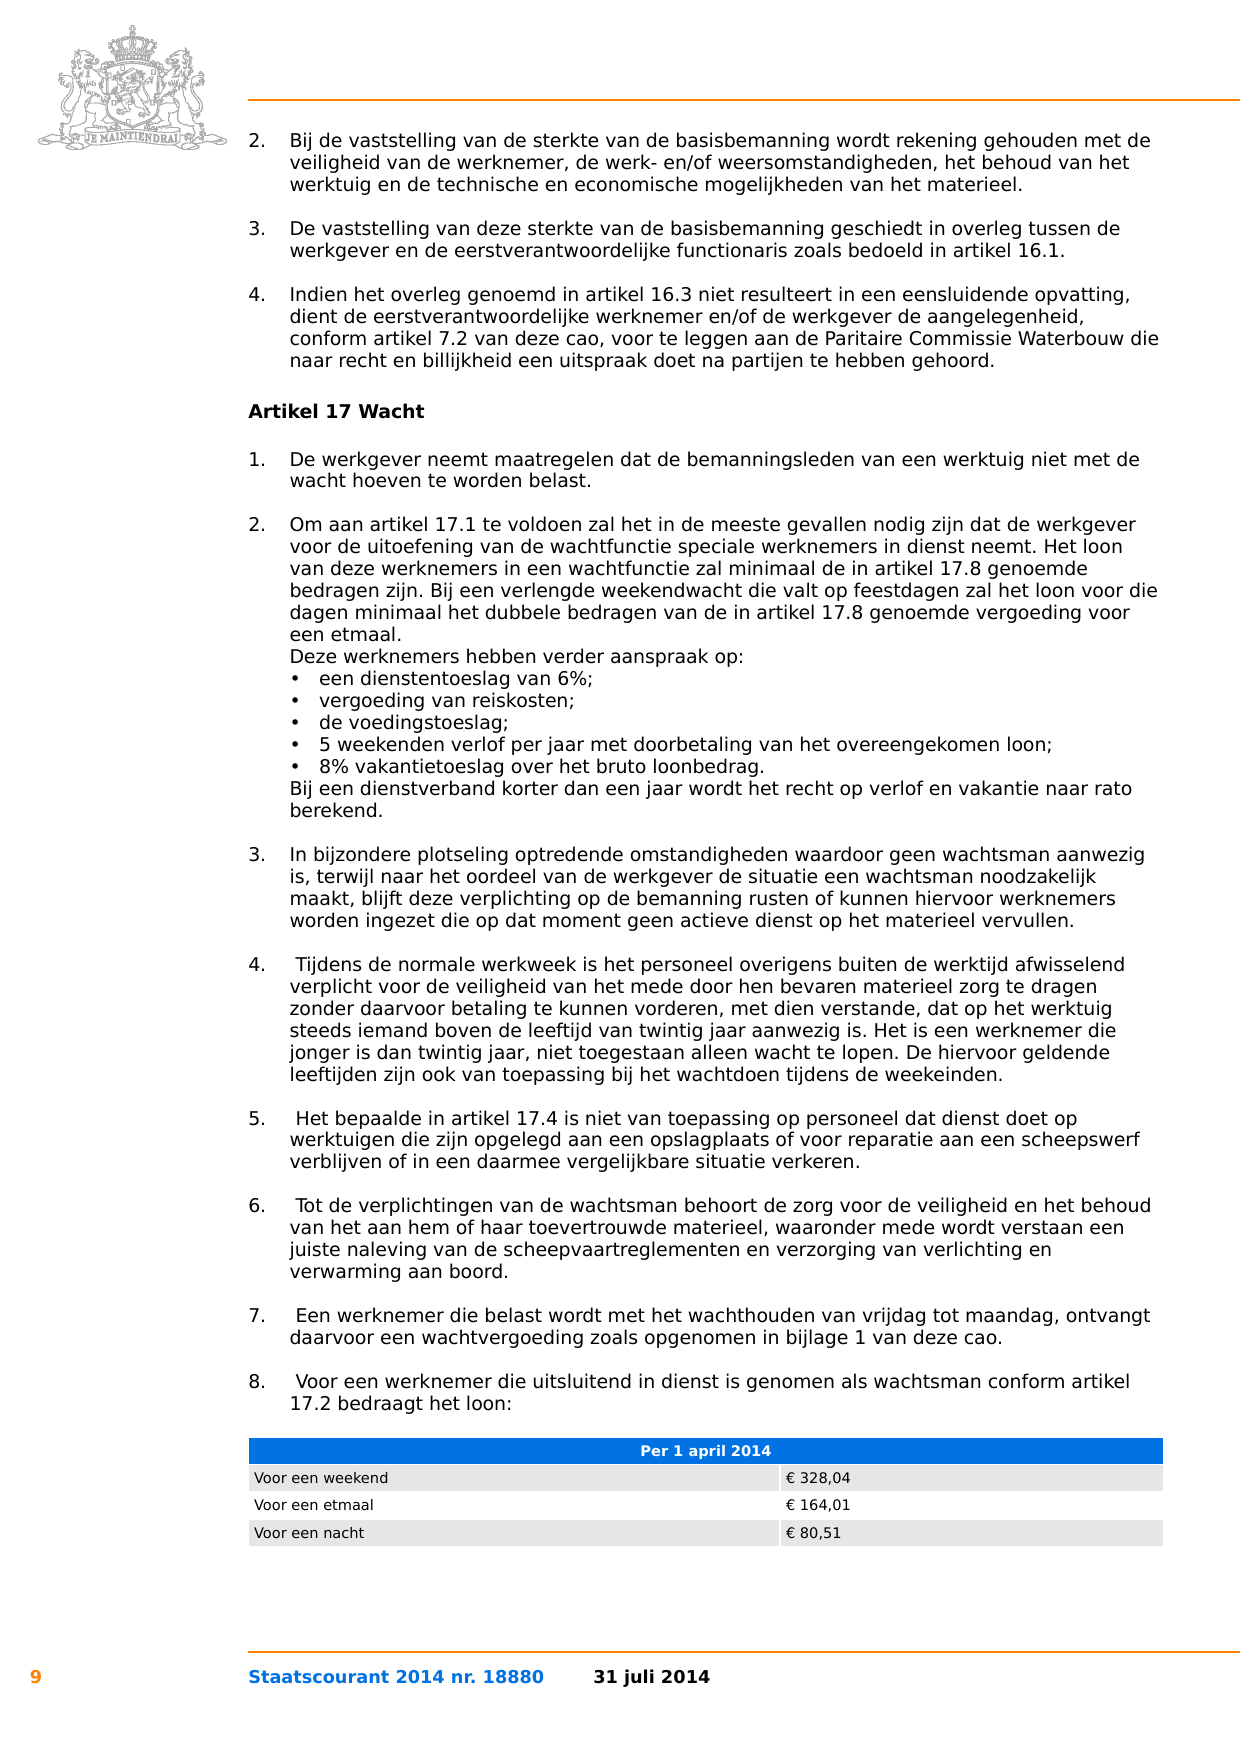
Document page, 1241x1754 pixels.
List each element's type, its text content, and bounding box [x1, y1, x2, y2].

table_cell Voor een etmaal [249, 1493, 779, 1519]
text • vergoeding van reiskosten; [289, 690, 1163, 712]
table_cell € 328,04 [781, 1465, 1163, 1491]
text 2. Bij de vaststelling van de sterkte van de basisbemanning wordt rekening gehouden met de veiligheid van de werknemer, de werk- en/of weersomstandigheden, het behoud van het werktuig en de technische en economische mogelijkheden van het materieel. [248, 130, 1163, 196]
table_header Per 1 april 2014 [249, 1438, 1163, 1464]
text 6. Tot de verplichtingen van de wachtsman behoort de zorg voor de veiligheid en het behoud van het aan hem of haar toevertrouwde materieel, waaronder mede wordt verstaan een juiste naleving van de scheepvaartreglementen en verzorging van verlichting en verwarming aan boord. [248, 1195, 1163, 1283]
text 3. De vaststelling van deze sterkte van de basisbemanning geschiedt in overleg tussen de werkgever en de eerstverantwoordelijke functionaris zoals bedoeld in artikel 16.1. [248, 218, 1163, 262]
text 2. Om aan artikel 17.1 te voldoen zal het in de meeste gevallen nodig zijn dat de werkgever voor de uitoefening van de wachtfunctie speciale werknemers in dienst neemt. Het loon van deze werknemers in een wachtfunctie zal minimaal de in artikel 17.8 genoemde bedragen zijn. Bij een verlengde weekendwacht die valt op feestdagen zal het loon voor die dagen minimaal het dubbele bedragen van de in artikel 17.8 genoemde vergoeding voor een etmaal. [248, 514, 1163, 646]
text Bij een dienstverband korter dan een jaar wordt het recht op verlof en vakantie naar rato berekend. [289, 778, 1163, 822]
text 1. De werkgever neemt maatregelen dat de bemanningsleden van een werktuig niet met de wacht hoeven te worden belast. [248, 448, 1163, 492]
text Deze werknemers hebben verder aanspraak op: [289, 646, 1163, 668]
text • 5 weekenden verlof per jaar met doorbetaling van het overeengekomen loon; [289, 734, 1163, 756]
text • de voedingstoeslag; [289, 712, 1163, 734]
picture [38, 25, 227, 150]
text 4. Tijdens de normale werkweek is het personeel overigens buiten de werktijd afwisselend verplicht voor de veiligheid van het mede door hen bevaren materieel zorg te dragen zonder daarvoor betaling te kunnen vorderen, met dien verstande, dat op het werktuig steeds iemand boven de leeftijd van twintig jaar aanwezig is. Het is een werknemer die jonger is dan twintig jaar, niet toegestaan alleen wacht te lopen. De hiervoor geldende leeftijden zijn ook van toepassing bij het wachtdoen tijdens de weekeinden. [248, 954, 1163, 1086]
table_cell Voor een weekend [249, 1465, 779, 1491]
text 7. Een werknemer die belast wordt met het wachthouden van vrijdag tot maandag, ontvangt daarvoor een wachtvergoeding zoals opgenomen in bijlage 1 van deze cao. [248, 1305, 1163, 1349]
table_cell Voor een nacht [249, 1520, 779, 1546]
text • een dienstentoeslag van 6%; [289, 668, 1163, 690]
text • 8% vakantietoeslag over het bruto loonbedrag. [289, 756, 1163, 778]
table_cell € 80,51 [781, 1520, 1163, 1546]
text 8. Voor een werknemer die uitsluitend in dienst is genomen als wachtsman conform artikel 17.2 bedraagt het loon: [248, 1371, 1163, 1415]
text 3. In bijzondere plotseling optredende omstandigheden waardoor geen wachtsman aanwezig is, terwijl naar het oordeel van de werkgever de situatie een wachtsman noodzakelijk maakt, blijft deze verplichting op de bemanning rusten of kunnen hiervoor werknemers worden ingezet die op dat moment geen actieve dienst op het materieel vervullen. [248, 844, 1163, 932]
text 4. Indien het overleg genoemd in artikel 16.3 niet resulteert in een eensluidende opvatting, dient de eerstverantwoordelijke werknemer en/of de werkgever de aangelegenheid, conform artikel 7.2 van deze cao, voor te leggen aan de Paritaire Commissie Waterbouw die naar recht en billijkheid een uitspraak doet na partijen te hebben gehoord. [248, 283, 1163, 371]
subtitle Artikel 17 Wacht [248, 401, 1163, 423]
text 5. Het bepaalde in artikel 17.4 is niet van toepassing op personeel dat dienst doet op werktuigen die zijn opgelegd aan een opslagplaats of voor reparatie aan een scheepswerf verblijven of in een daarmee vergelijkbare situatie verkeren. [248, 1107, 1163, 1173]
table_cell € 164,01 [781, 1493, 1163, 1519]
